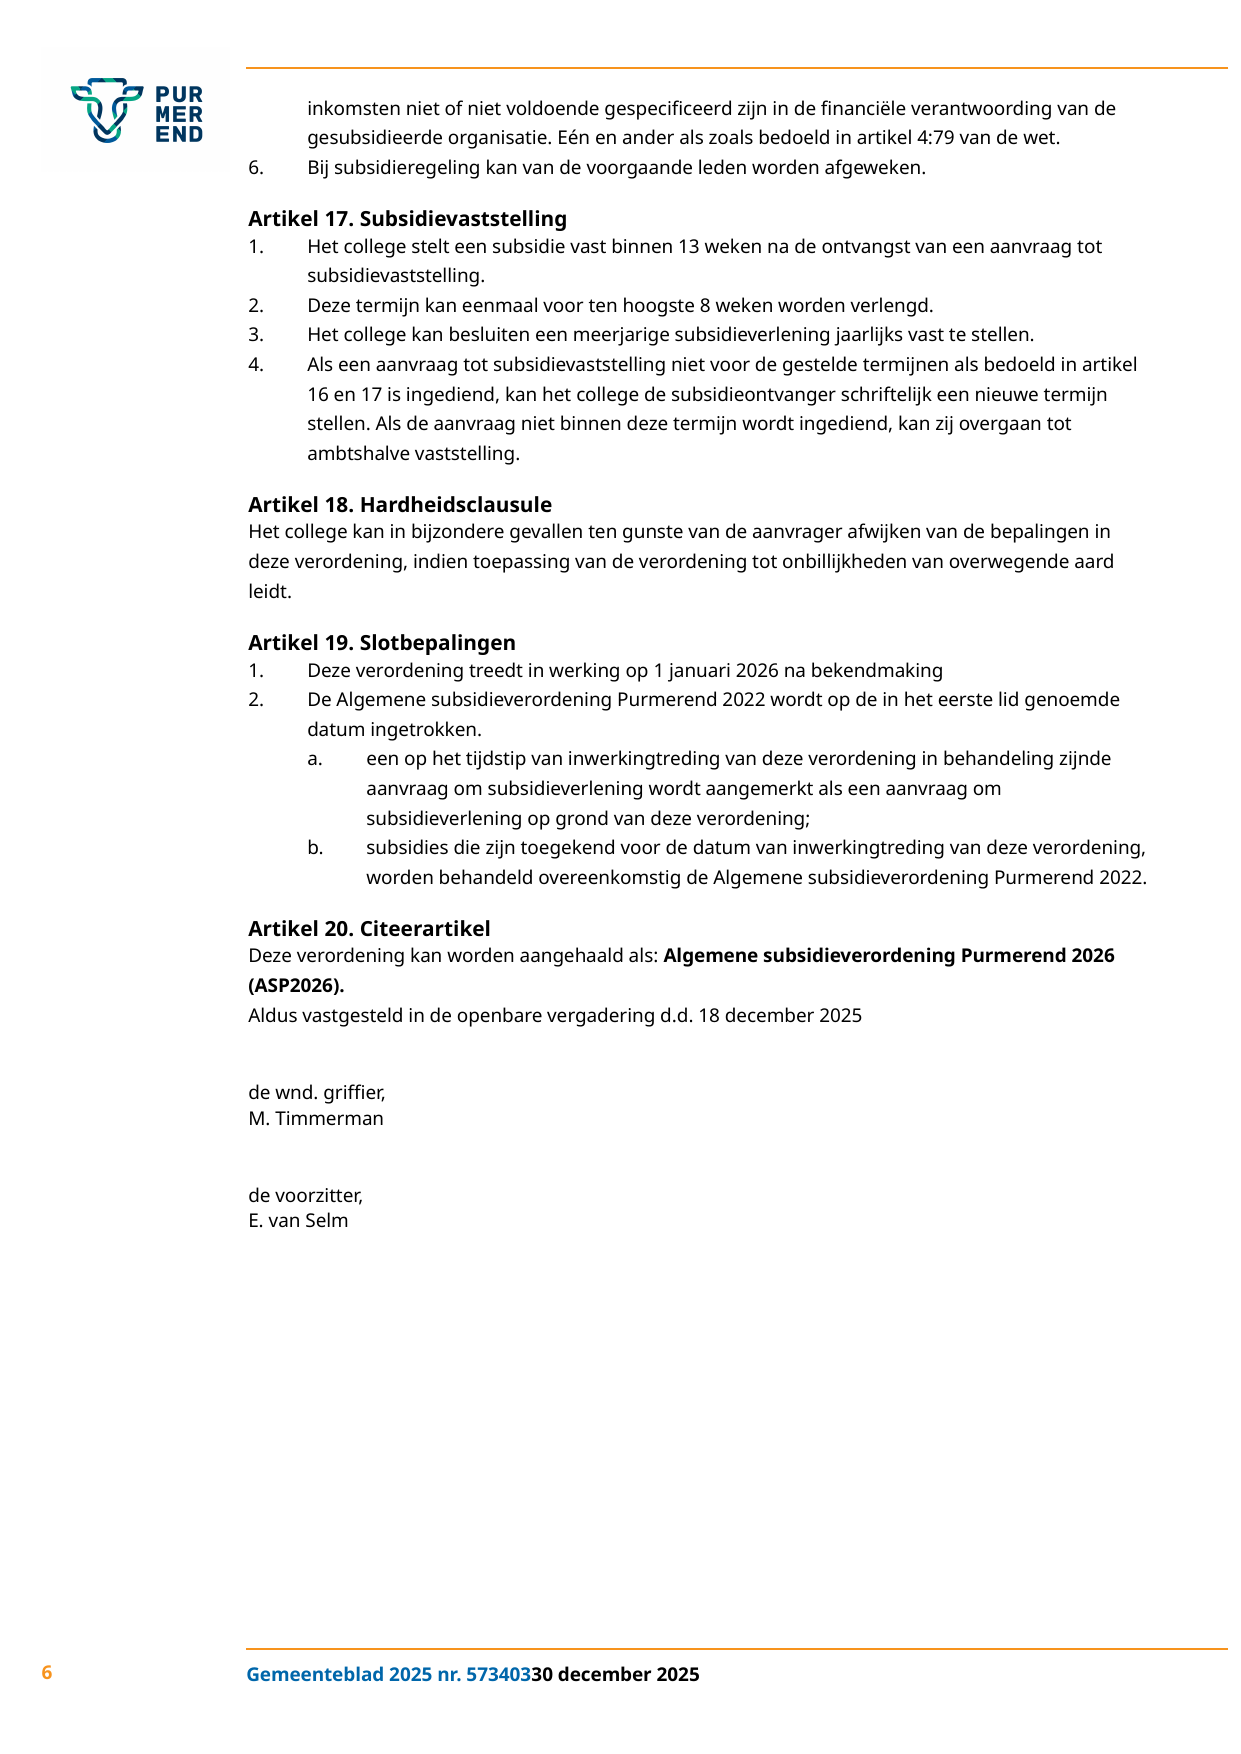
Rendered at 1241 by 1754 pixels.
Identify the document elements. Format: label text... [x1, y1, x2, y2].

list Deze termijn kan eenmaal voor ten hoogste 8 weken worden verlengd. [248, 292, 1152, 318]
text Artikel 17. Subsidievaststelling [248, 204, 1152, 233]
text de wnd. griffier, [248, 1079, 1152, 1105]
list De Algemene subsidieverordening Purmerend 2022 wordt op de in het eerste lid genoemde datum ingetrokken. [248, 686, 1152, 742]
text Artikel 20. Citeerartikel [248, 914, 1152, 943]
picture [41, 47, 231, 172]
text Artikel 18. Hardheidsclausule [248, 490, 1152, 519]
text Deze verordening kan worden aangehaald als: Algemene subsidieverordening Purmerend 2026 (ASP2026). [248, 943, 1152, 998]
list een op het tijdstip van inwerkingtreding van deze verordening in behandeling zijnde aanvraag om subsidieverlening wordt aangemerkt als een aanvraag om subsidieverlening op grond van deze verordening; [307, 746, 1152, 830]
text Artikel 19. Slotbepalingen [248, 628, 1152, 657]
list inkomsten niet of niet voldoende gespecificeerd zijn in de financiële verantwoording van de gesubsidieerde organisatie. Eén en ander als zoals bedoeld in artikel 4:79 van de wet. [248, 95, 1152, 150]
text M. Timmerman [248, 1105, 1152, 1131]
list subsidies die zijn toegekend voor de datum van inwerkingtreding van deze verordening, worden behandeld overeenkomstig de Algemene subsidieverordening Purmerend 2022. [307, 834, 1152, 889]
text E. van Selm [248, 1208, 1152, 1233]
list Deze verordening treedt in werking op 1 januari 2026 na bekendmaking [248, 657, 1152, 682]
text Het college kan in bijzondere gevallen ten gunste van de aanvrager afwijken van de bepalingen in deze verordening, indien toepassing van de verordening tot onbillijkheden van overwegende aard leidt. [248, 519, 1152, 604]
list Het college stelt een subsidie vast binnen 13 weken na de ontvangst van een aanvraag tot subsidievaststelling. [248, 233, 1152, 288]
text Aldus vastgesteld in de openbare vergadering d.d. 18 december 2025 [248, 1002, 1152, 1028]
list Bij subsidieregeling kan van de voorgaande leden worden afgeweken. [248, 154, 1152, 180]
list Het college kan besluiten een meerjarige subsidieverlening jaarlijks vast te stellen. [248, 322, 1152, 347]
text de voorzitter, [248, 1182, 1152, 1208]
list Als een aanvraag tot subsidievaststelling niet voor de gestelde termijnen als bedoeld in artikel 16 en 17 is ingediend, kan het college de subsidieontvanger schriftelijk een nieuwe termijn stellen. Als de aanvraag niet binnen deze termijn wordt ingediend, kan zij overgaan tot ambtshalve vaststelling. [248, 351, 1152, 466]
